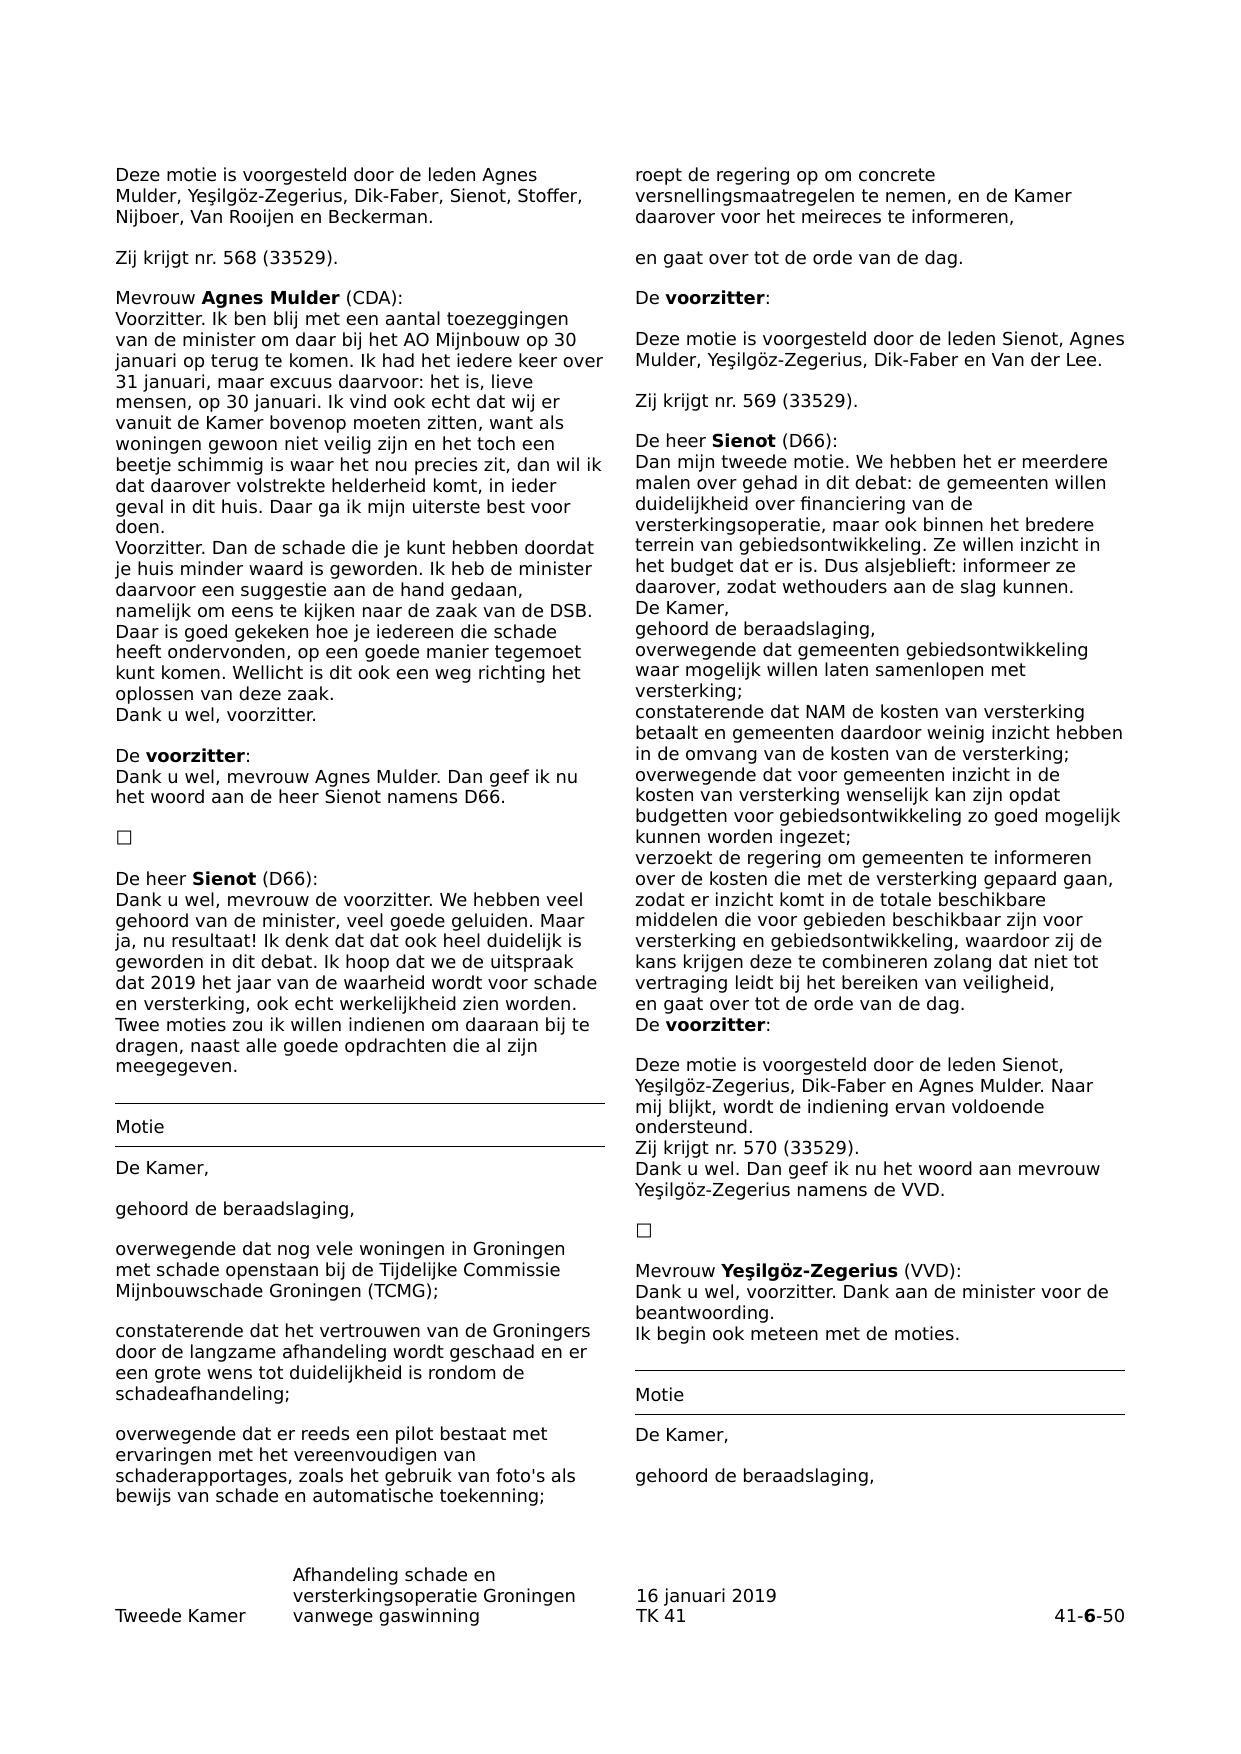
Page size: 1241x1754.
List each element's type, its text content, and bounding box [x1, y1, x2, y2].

text Motie [635, 1384, 1125, 1405]
text constaterende dat NAM de kosten van versterking betaalt en gemeenten daardoor weinig inzicht hebben in de omvang van de kosten van de versterking; [635, 702, 1125, 764]
text Voorzitter. Ik ben blij met een aantal toezeggingen van de minister om daar bij het AO Mijnbouw op 30 januari op terug te komen. Ik had het iedere keer over 31 januari, maar excuus daarvoor: het is, lieve mensen, op 30 januari. Ik vind ook echt dat wij er vanuit de Kamer bovenop moeten zitten, want als woningen gewoon niet veilig zijn en het toch een beetje schimmig is waar het nou precies zit, dan wil ik dat daarover volstrekte helderheid komt, in ieder geval in dit huis. Daar ga ik mijn uiterste best voor doen. [115, 309, 605, 538]
text constaterende dat het vertrouwen van de Groningers door de langzame afhandeling wordt geschaad en er een grote wens tot duidelijkheid is rondom de schadeafhandeling; [115, 1321, 605, 1404]
text De voorzitter: [635, 288, 1125, 309]
text gehoord de beraadslaging, [115, 1198, 605, 1219]
text Mevrouw Yeşilgöz-Zegerius (VVD): [635, 1261, 1125, 1282]
text verzoekt de regering om gemeenten te informeren over de kosten die met de versterking gepaard gaan, zodat er inzicht komt in de totale beschikbare middelen die voor gebieden beschikbaar zijn voor versterking en gebiedsontwikkeling, waardoor zij de kans krijgen deze te combineren zolang dat niet tot vertraging leidt bij het bereiken van veiligheid, [635, 848, 1125, 993]
text Dank u wel. Dan geef ik nu het woord aan mevrouw Yeşilgöz-Zegerius namens de VVD. [635, 1159, 1125, 1201]
text gehoord de beraadslaging, [635, 1466, 1125, 1487]
text roept de regering op om concrete versnellingsmaatregelen te nemen, en de Kamer daarover voor het meireces te informeren, [635, 165, 1125, 227]
text Voorzitter. Dan de schade die je kunt hebben doordat je huis minder waard is geworden. Ik heb de minister daarvoor een suggestie aan de hand gedaan, namelijk om eens te kijken naar de zaak van de DSB. Daar is goed gekeken hoe je iedereen die schade heeft ondervonden, op een goede manier tegemoet kunt komen. Wellicht is dit ook een weg richting het oplossen van deze zaak. [115, 538, 605, 705]
text overwegende dat er reeds een pilot bestaat met ervaringen met het vereenvoudigen van schaderapportages, zoals het gebruik van foto's als bewijs van schade en automatische toekenning; [115, 1424, 605, 1507]
text overwegende dat gemeenten gebiedsontwikkeling waar mogelijk willen laten samenlopen met versterking; [635, 639, 1125, 702]
text ⬜ [635, 1221, 1125, 1241]
text De Kamer, [635, 598, 1125, 618]
text De voorzitter: [635, 1014, 1125, 1035]
text Deze motie is voorgesteld door de leden Sienot, Agnes Mulder, Yeşilgöz-Zegerius, Dik-Faber en Van der Lee. [635, 329, 1125, 370]
text Dank u wel, voorzitter. [115, 705, 605, 726]
text Deze motie is voorgesteld door de leden Agnes Mulder, Yeşilgöz-Zegerius, Dik-Faber, Sienot, Stoffer, Nijboer, Van Rooijen en Beckerman. [115, 165, 605, 227]
text Zij krijgt nr. 569 (33529). [635, 390, 1125, 411]
text De heer Sienot (D66): [635, 431, 1125, 452]
text Dank u wel, voorzitter. Dank aan de minister voor de beantwoording. [635, 1282, 1125, 1324]
text gehoord de beraadslaging, [635, 618, 1125, 639]
text De Kamer, [635, 1425, 1125, 1446]
text Mevrouw Agnes Mulder (CDA): [115, 288, 605, 309]
text Motie [115, 1117, 605, 1138]
text overwegende dat nog vele woningen in Groningen met schade openstaan bij de Tijdelijke Commissie Mijnbouwschade Groningen (TCMG); [115, 1239, 605, 1301]
text Dank u wel, mevrouw de voorzitter. We hebben veel gehoord van de minister, veel goede geluiden. Maar ja, nu resultaat! Ik denk dat dat ook heel duidelijk is geworden in dit debat. Ik hoop dat we de uitspraak dat 2019 het jaar van de waarheid wordt voor schade en versterking, ook echt werkelijkheid zien worden. [115, 889, 605, 1014]
text overwegende dat voor gemeenten inzicht in de kosten van versterking wenselijk kan zijn opdat budgetten voor gebiedsontwikkeling zo goed mogelijk kunnen worden ingezet; [635, 764, 1125, 848]
text De heer Sienot (D66): [115, 869, 605, 889]
text Zij krijgt nr. 570 (33529). [635, 1138, 1125, 1159]
text Zij krijgt nr. 568 (33529). [115, 247, 605, 268]
text en gaat over tot de orde van de dag. [635, 247, 1125, 268]
text Ik begin ook meteen met de moties. [635, 1324, 1125, 1344]
text Dank u wel, mevrouw Agnes Mulder. Dan geef ik nu het woord aan de heer Sienot namens D66. [115, 766, 605, 808]
text De Kamer, [115, 1158, 605, 1178]
text en gaat over tot de orde van de dag. [635, 993, 1125, 1014]
text Twee moties zou ik willen indienen om daaraan bij te dragen, naast alle goede opdrachten die al zijn meegegeven. [115, 1014, 605, 1077]
text De voorzitter: [115, 746, 605, 766]
text ⬜ [115, 828, 605, 849]
text Deze motie is voorgesteld door de leden Sienot, Yeşilgöz-Zegerius, Dik-Faber en Agnes Mulder. Naar mij blijkt, wordt de indiening ervan voldoende ondersteund. [635, 1055, 1125, 1138]
text Dan mijn tweede motie. We hebben het er meerdere malen over gehad in dit debat: de gemeenten willen duidelijkheid over financiering van de versterkingsoperatie, maar ook binnen het bredere terrein van gebiedsontwikkeling. Ze willen inzicht in het budget dat er is. Dus alsjeblieft: informeer ze daarover, zodat wethouders aan de slag kunnen. [635, 452, 1125, 598]
